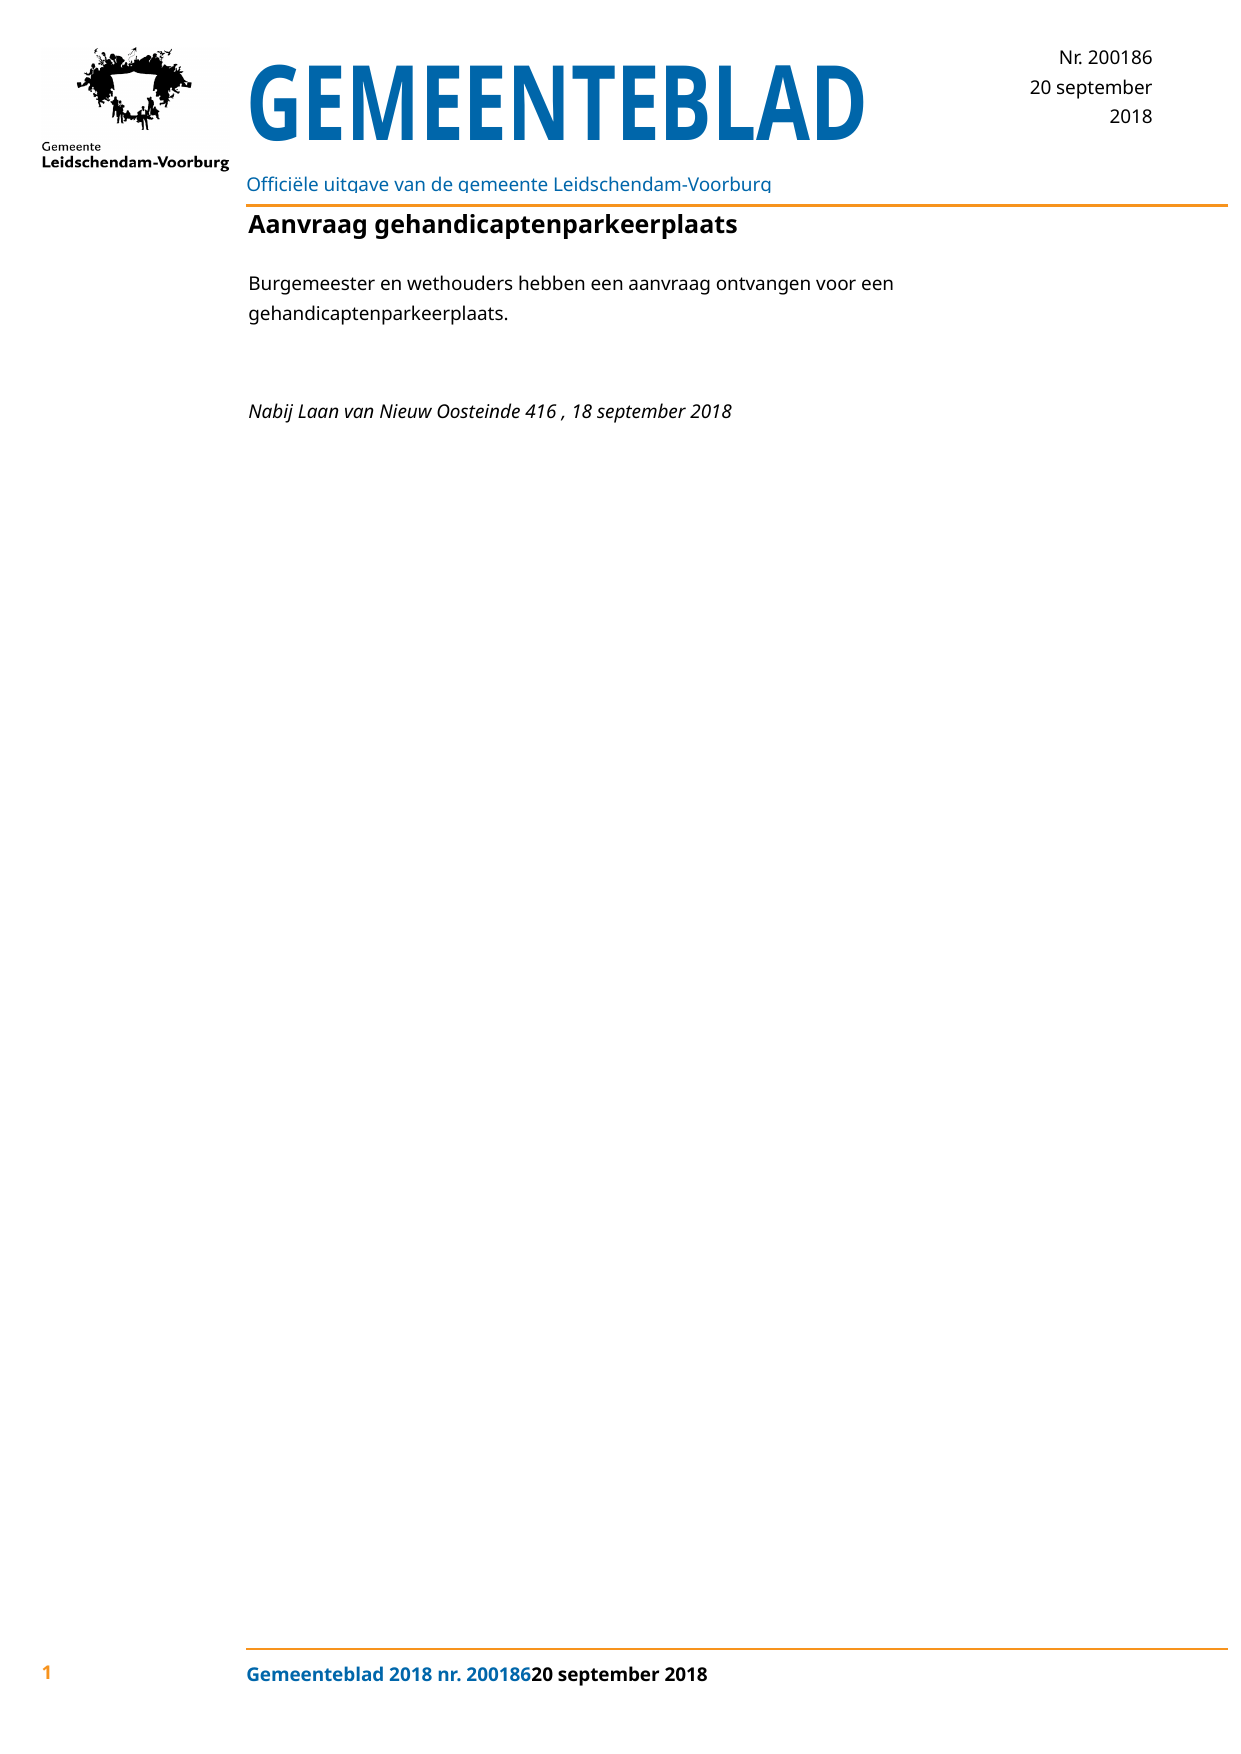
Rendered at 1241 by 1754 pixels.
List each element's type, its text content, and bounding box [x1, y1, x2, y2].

text Burgemeester en wethouders hebben een aanvraag ontvangen voor een gehandicaptenparkeerplaats. [248, 270, 1152, 326]
text Aanvraag gehandicaptenparkeerplaats [248, 207, 1152, 241]
picture [41, 47, 231, 172]
text Nabij Laan van Nieuw Oosteinde 416 , 18 september 2018 [248, 398, 1152, 424]
